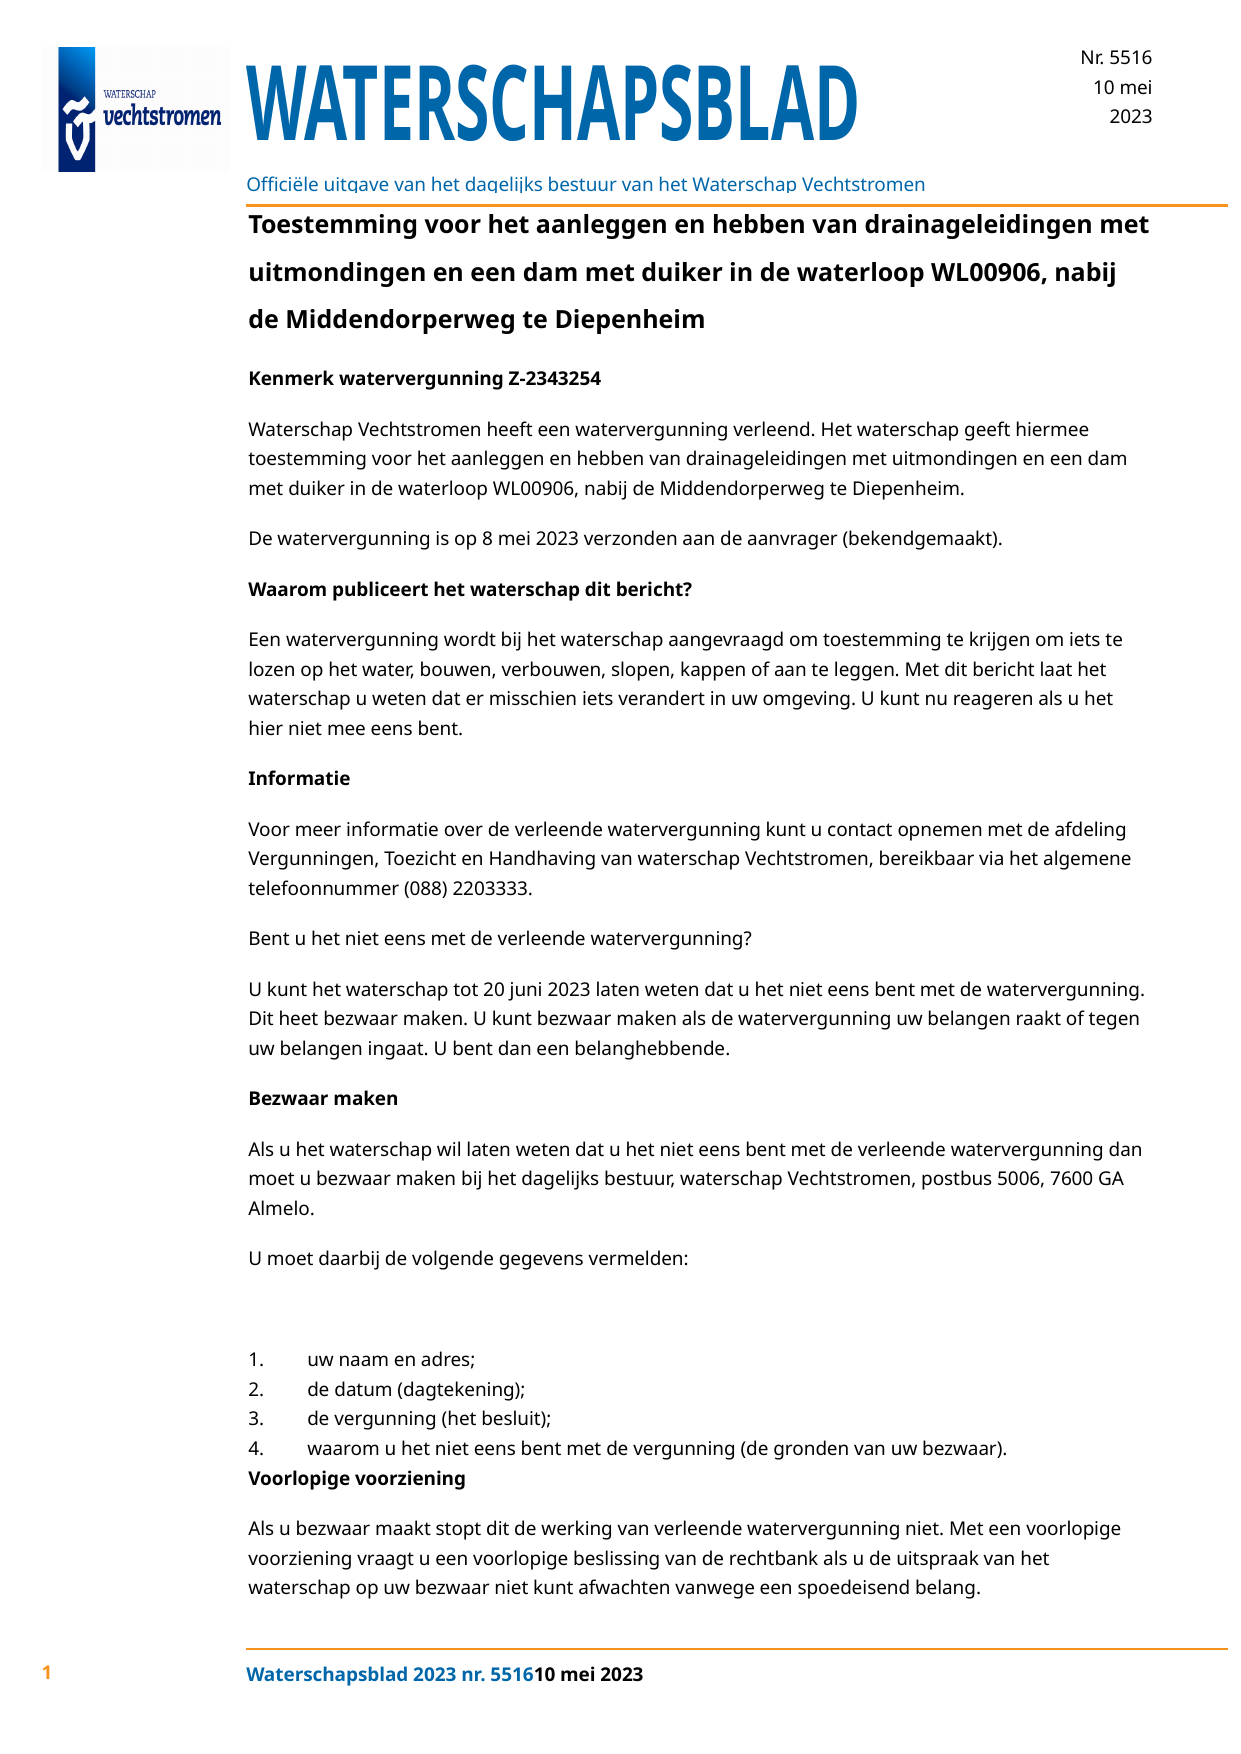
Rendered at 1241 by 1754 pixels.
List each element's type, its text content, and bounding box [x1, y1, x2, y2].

text Waterschap Vechtstromen heeft een watervergunning verleend. Het waterschap geeft hiermee toestemming voor het aanleggen en hebben van drainageleidingen met uitmondingen en een dam met duiker in de waterloop WL00906, nabij de Middendorperweg te Diepenheim. [248, 416, 1152, 501]
text De watervergunning is op 8 mei 2023 verzonden aan de aanvrager (bekendgemaakt). [248, 526, 1152, 551]
list de datum (dagtekening); [248, 1376, 1152, 1402]
text Kenmerk watervergunning Z-2343254 [248, 366, 1152, 391]
text Voor meer informatie over de verleende watervergunning kunt u contact opnemen met de afdeling Vergunningen, Toezicht en Handhaving van waterschap Vechtstromen, bereikbaar via het algemene telefoonnummer (088) 2203333. [248, 816, 1152, 901]
text Als u het waterschap wil laten weten dat u het niet eens bent met de verleende watervergunning dan moet u bezwaar maken bij het dagelijks bestuur, waterschap Vechtstromen, postbus 5006, 7600 GA Almelo. [248, 1136, 1152, 1221]
picture [41, 47, 231, 172]
text Een watervergunning wordt bij het waterschap aangevraagd om toestemming te krijgen om iets te lozen op het water, bouwen, verbouwen, slopen, kappen of aan te leggen. Met dit bericht laat het waterschap u weten dat er misschien iets verandert in uw omgeving. U kunt nu reageren als u het hier niet mee eens bent. [248, 626, 1152, 741]
list waarom u het niet eens bent met de vergunning (de gronden van uw bezwaar). [248, 1435, 1152, 1461]
text Voorlopige voorziening [248, 1465, 1152, 1490]
text U kunt het waterschap tot 20 juni 2023 laten weten dat u het niet eens bent met de watervergunning. Dit heet bezwaar maken. U kunt bezwaar maken als de watervergunning uw belangen raakt of tegen uw belangen ingaat. U bent dan een belanghebbende. [248, 976, 1152, 1061]
text Toestemming voor het aanleggen en hebben van drainageleidingen met uitmondingen en een dam met duiker in de waterloop WL00906, nabij de Middendorperweg te Diepenheim [248, 207, 1152, 336]
text Informatie [248, 766, 1152, 791]
list uw naam en adres; [248, 1346, 1152, 1372]
text Bent u het niet eens met de verleende watervergunning? [248, 926, 1152, 951]
text Bezwaar maken [248, 1086, 1152, 1111]
text U moet daarbij de volgende gegevens vermelden: [248, 1246, 1152, 1271]
text Waarom publiceert het waterschap dit bericht? [248, 576, 1152, 602]
list de vergunning (het besluit); [248, 1406, 1152, 1431]
text Als u bezwaar maakt stopt dit de werking van verleende watervergunning niet. Met een voorlopige voorziening vraagt u een voorlopige beslissing van de rechtbank als u de uitspraak van het waterschap op uw bezwaar niet kunt afwachten vanwege een spoedeisend belang. [248, 1515, 1152, 1600]
